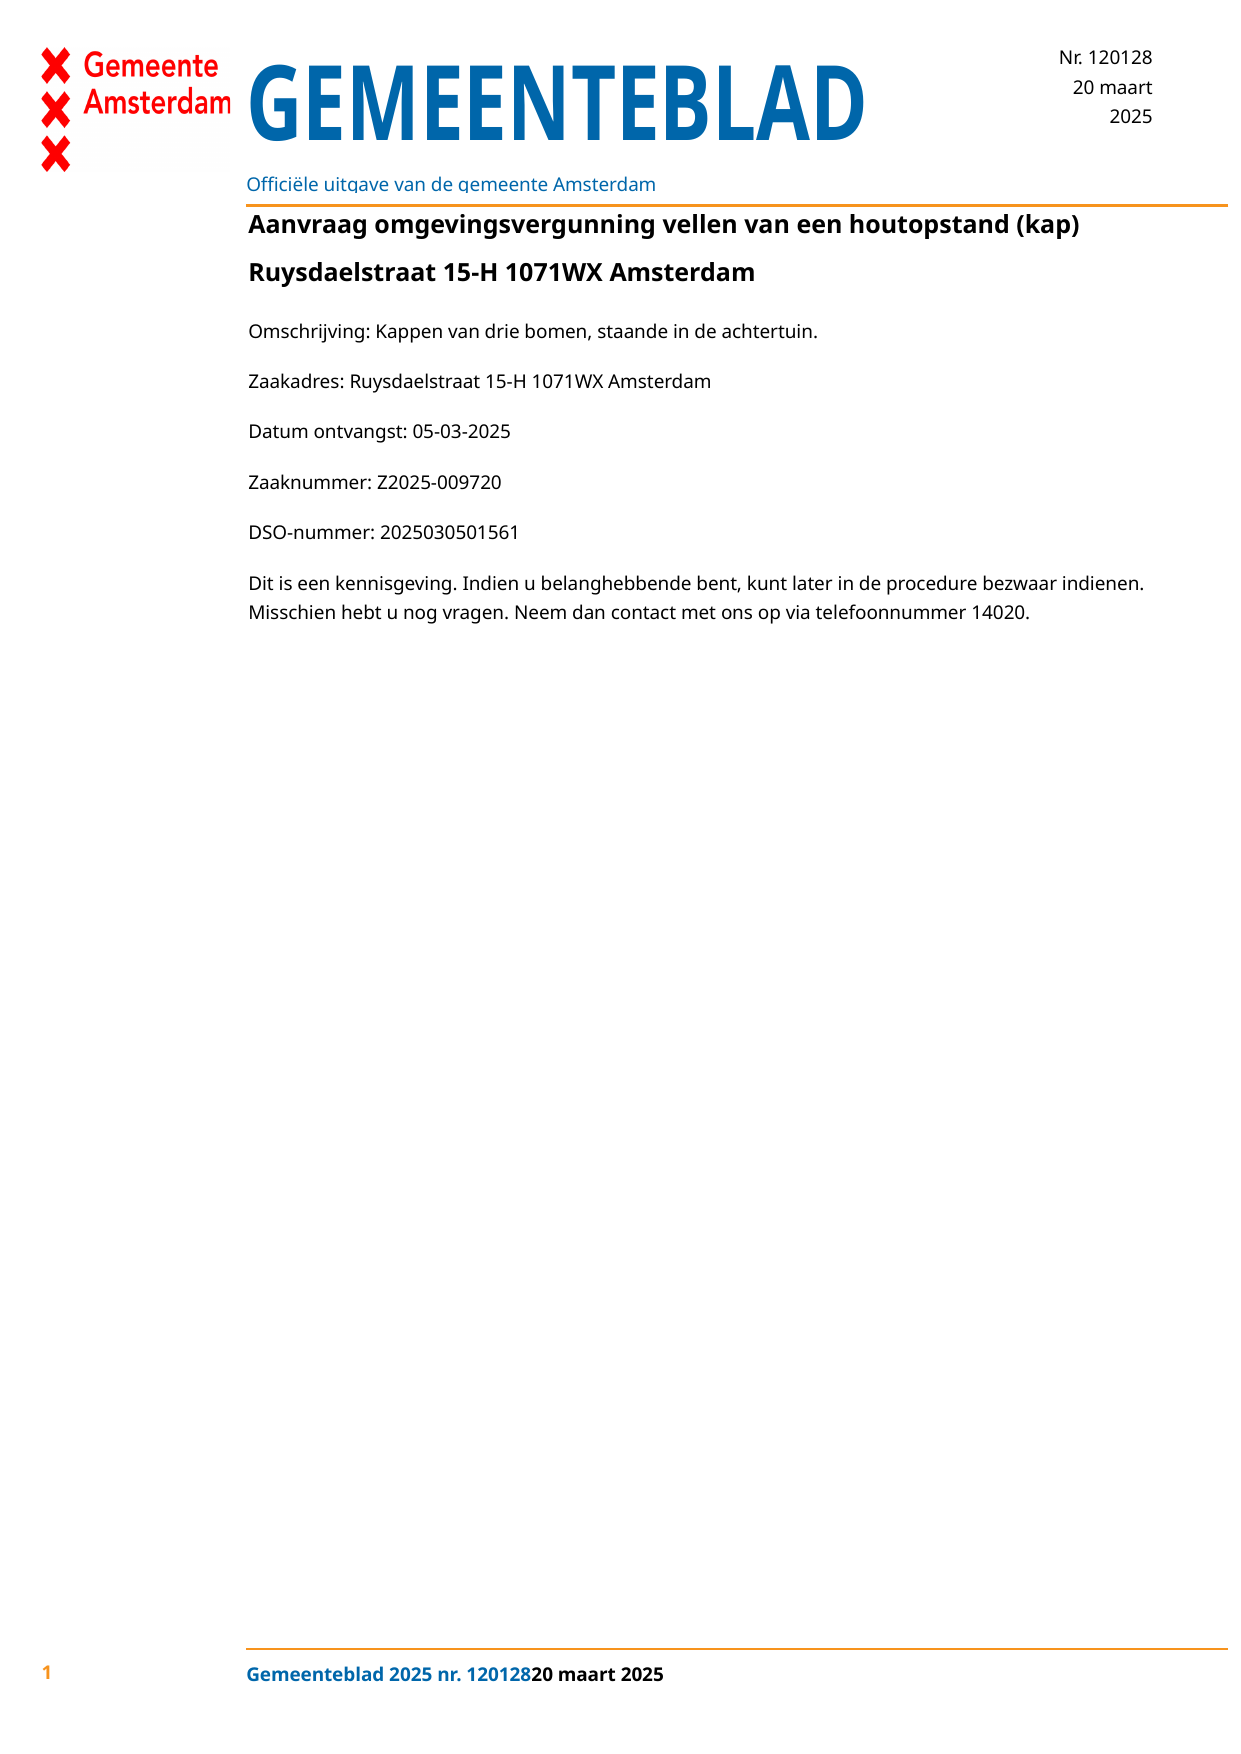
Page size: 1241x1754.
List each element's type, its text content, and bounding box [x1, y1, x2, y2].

text DSO-nummer: 2025030501561 [248, 519, 1152, 545]
text Dit is een kennisgeving. Indien u belanghebbende bent, kunt later in de procedure bezwaar indienen. Misschien hebt u nog vragen. Neem dan contact met ons op via telefoonnummer 14020. [248, 570, 1152, 625]
text Aanvraag omgevingsvergunning vellen van een houtopstand (kap) Ruysdaelstraat 15-H 1071WX Amsterdam [248, 207, 1152, 288]
text Zaakadres: Ruysdaelstraat 15-H 1071WX Amsterdam [248, 368, 1152, 394]
text Datum ontvangst: 05-03-2025 [248, 419, 1152, 444]
picture [41, 47, 231, 172]
text Zaaknummer: Z2025-009720 [248, 469, 1152, 495]
text Omschrijving: Kappen van drie bomen, staande in de achtertuin. [248, 318, 1152, 344]
